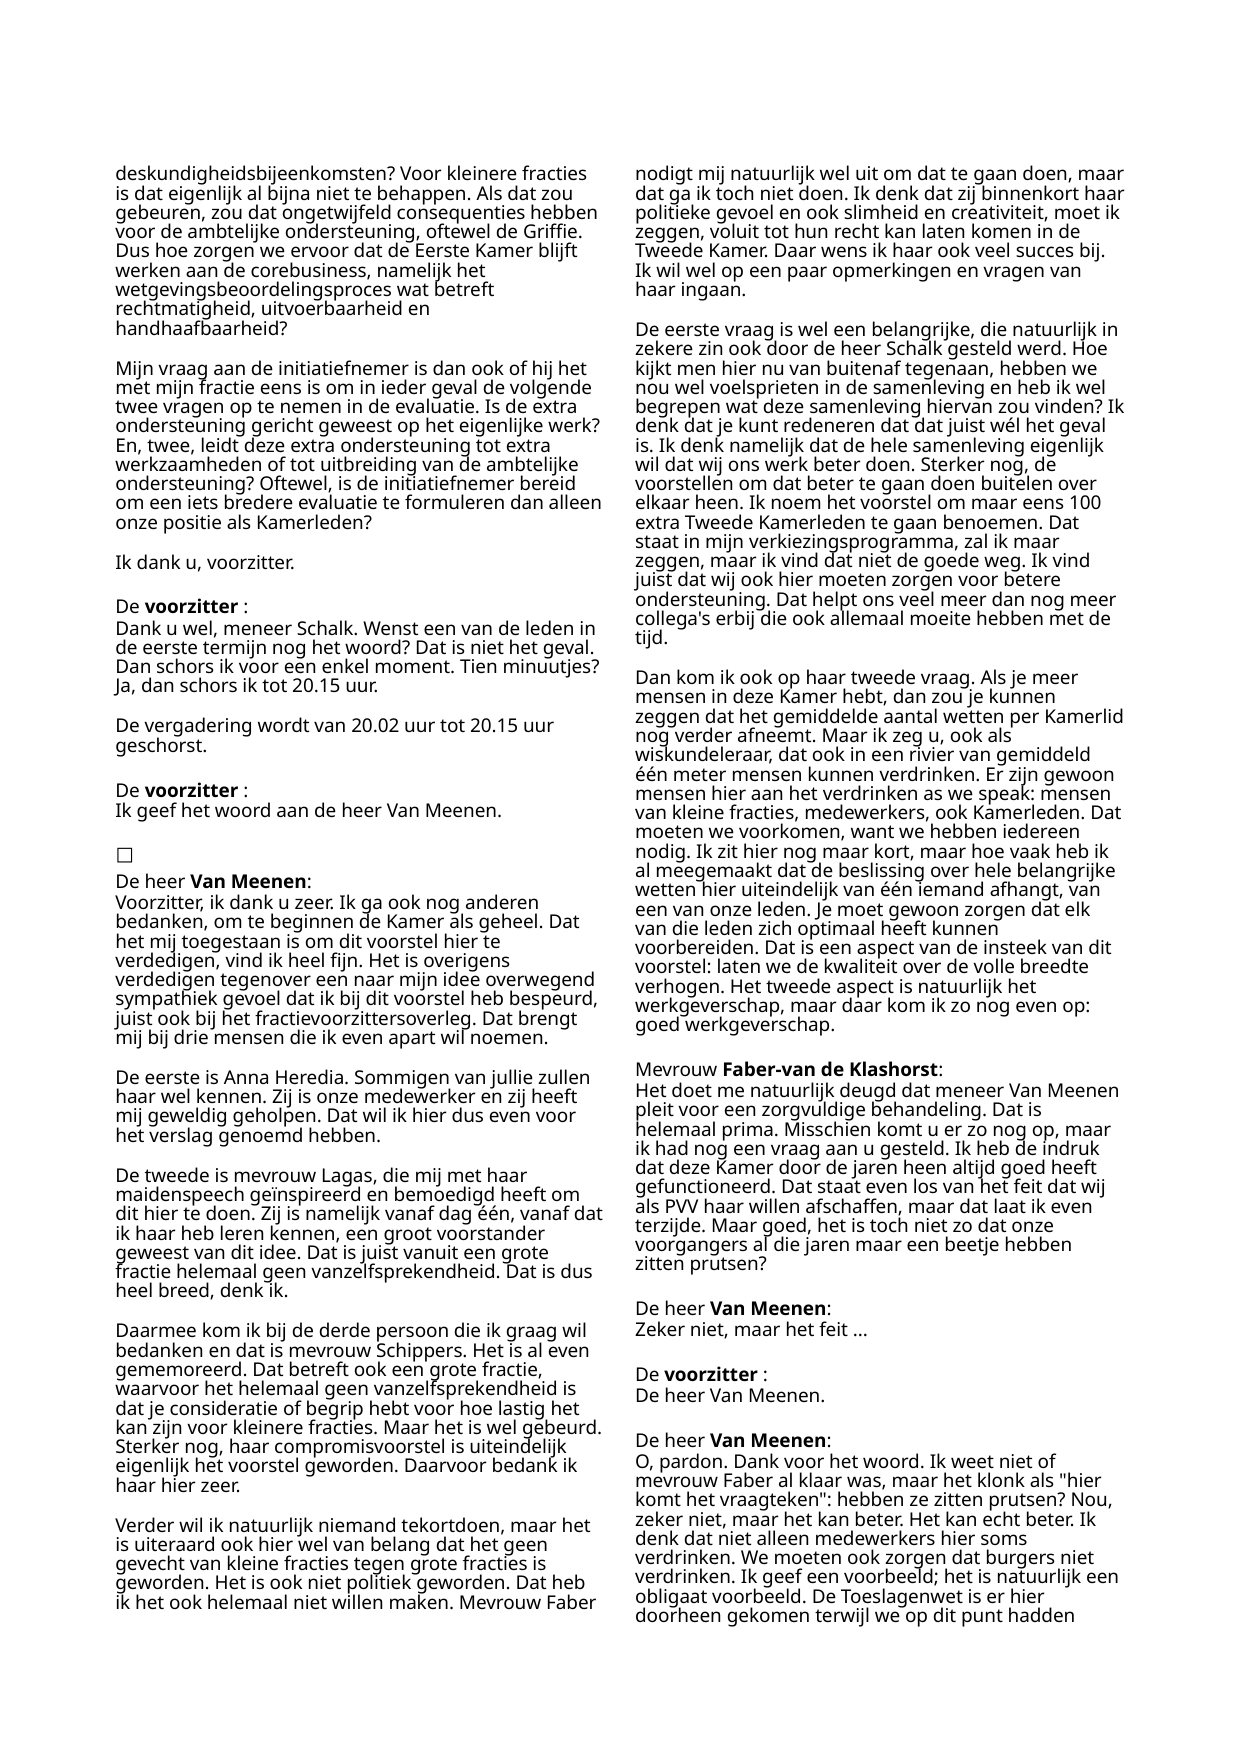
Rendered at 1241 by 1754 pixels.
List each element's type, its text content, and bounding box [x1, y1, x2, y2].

text Dan kom ik ook op haar tweede vraag. Als je meer mensen in deze Kamer hebt, dan zou je kunnen zeggen dat het gemiddelde aantal wetten per Kamerlid nog verder afneemt. Maar ik zeg u, ook als wiskundeleraar, dat ook in een rivier van gemiddeld één meter mensen kunnen verdrinken. Er zijn gewoon mensen hier aan het verdrinken as we speak: mensen van kleine fracties, medewerkers, ook Kamerleden. Dat moeten we voorkomen, want we hebben iedereen nodig. Ik zit hier nog maar kort, maar hoe vaak heb ik al meegemaakt dat de beslissing over hele belangrijke wetten hier uiteindelijk van één iemand afhangt, van een van onze leden. Je moet gewoon zorgen dat elk van die leden zich optimaal heeft kunnen voorbereiden. Dat is een aspect van de insteek van dit voorstel: laten we de kwaliteit over de volle breedte verhogen. Het tweede aspect is natuurlijk het werkgeverschap, maar daar kom ik zo nog even op: goed werkgeverschap. [635, 669, 1125, 1035]
text nodigt mij natuurlijk wel uit om dat te gaan doen, maar dat ga ik toch niet doen. Ik denk dat zij binnenkort haar politieke gevoel en ook slimheid en creativiteit, moet ik zeggen, voluit tot hun recht kan laten komen in de Tweede Kamer. Daar wens ik haar ook veel succes bij. Ik wil wel op een paar opmerkingen en vragen van haar ingaan. [635, 165, 1125, 300]
text deskundigheidsbijeenkomsten? Voor kleinere fracties is dat eigenlijk al bijna niet te behappen. Als dat zou gebeuren, zou dat ongetwijfeld consequenties hebben voor de ambtelijke ondersteuning, oftewel de Griffie. Dus hoe zorgen we ervoor dat de Eerste Kamer blijft werken aan de corebusiness, namelijk het wetgevingsbeoordelingsproces wat betreft rechtmatigheid, uitvoerbaarheid en handhaafbaarheid? [115, 165, 605, 339]
text De voorzitter : [635, 1361, 1125, 1387]
text O, pardon. Dank voor het woord. Ik weet niet of mevrouw Faber al klaar was, maar het klonk als "hier komt het vraagteken": hebben ze zitten prutsen? Nou, zeker niet, maar het kan beter. Het kan echt beter. Ik denk dat niet alleen medewerkers hier soms verdrinken. We moeten ook zorgen dat burgers niet verdrinken. Ik geef een voorbeeld; het is natuurlijk een obligaat voorbeeld. De Toeslagenwet is er hier doorheen gekomen terwijl we op dit punt hadden [635, 1453, 1125, 1626]
text De heer Van Meenen: [635, 1296, 1125, 1321]
text ⬜ [115, 843, 605, 868]
text De eerste is Anna Heredia. Sommigen van jullie zullen haar wel kennen. Zij is onze medewerker en zij heeft mij geweldig geholpen. Dat wil ik hier dus even voor het verslag genoemd hebben. [115, 1069, 605, 1146]
text Ik geef het woord aan de heer Van Meenen. [115, 802, 605, 822]
text Mevrouw Faber-van de Klashorst: [635, 1056, 1125, 1082]
text Verder wil ik natuurlijk niemand tekortdoen, maar het is uiteraard ook hier wel van belang dat het geen gevecht van kleine fracties tegen grote fracties is geworden. Het is ook niet politiek geworden. Dat heb ik het ook helemaal niet willen maken. Mevrouw Faber [115, 1517, 605, 1613]
text De tweede is mevrouw Lagas, die mij met haar maidenspeech geïnspireerd en bemoedigd heeft om dit hier te doen. Zij is namelijk vanaf dag één, vanaf dat ik haar heb leren kennen, een groot voorstander geweest van dit idee. Dat is juist vanuit een grote fractie helemaal geen vanzelfsprekendheid. Dat is dus heel breed, denk ik. [115, 1167, 605, 1302]
text Zeker niet, maar het feit ... [635, 1321, 1125, 1341]
text De voorzitter : [115, 777, 605, 802]
text De eerste vraag is wel een belangrijke, die natuurlijk in zekere zin ook door de heer Schalk gesteld werd. Hoe kijkt men hier nu van buitenaf tegenaan, hebben we nou wel voelsprieten in de samenleving en heb ik wel begrepen wat deze samenleving hiervan zou vinden? Ik denk dat je kunt redeneren dat dat juist wél het geval is. Ik denk namelijk dat de hele samenleving eigenlijk wil dat wij ons werk beter doen. Sterker nog, de voorstellen om dat beter te gaan doen buitelen over elkaar heen. Ik noem het voorstel om maar eens 100 extra Tweede Kamerleden te gaan benoemen. Dat staat in mijn verkiezingsprogramma, zal ik maar zeggen, maar ik vind dat niet de goede weg. Ik vind juist dat wij ook hier moeten zorgen voor betere ondersteuning. Dat helpt ons veel meer dan nog meer collega's erbij die ook allemaal moeite hebben met de tijd. [635, 321, 1125, 648]
text Voorzitter, ik dank u zeer. Ik ga ook nog anderen bedanken, om te beginnen de Kamer als geheel. Dat het mij toegestaan is om dit voorstel hier te verdedigen, vind ik heel fijn. Het is overigens verdedigen tegenover een naar mijn idee overwegend sympathiek gevoel dat ik bij dit voorstel heb bespeurd, juist ook bij het fractievoorzittersoverleg. Dat brengt mij bij drie mensen die ik even apart wil noemen. [115, 894, 605, 1048]
text De vergadering wordt van 20.02 uur tot 20.15 uur geschorst. [115, 717, 605, 756]
text De voorzitter : [115, 594, 605, 619]
text De heer Van Meenen. [635, 1387, 1125, 1406]
text De heer Van Meenen: [635, 1427, 1125, 1453]
text De heer Van Meenen: [115, 868, 605, 894]
text Mijn vraag aan de initiatiefnemer is dan ook of hij het met mijn fractie eens is om in ieder geval de volgende twee vragen op te nemen in de evaluatie. Is de extra ondersteuning gericht geweest op het eigenlijke werk? En, twee, leidt deze extra ondersteuning tot extra werkzaamheden of tot uitbreiding van de ambtelijke ondersteuning? Oftewel, is de initiatiefnemer bereid om een iets bredere evaluatie te formuleren dan alleen onze positie als Kamerleden? [115, 359, 605, 533]
text Het doet me natuurlijk deugd dat meneer Van Meenen pleit voor een zorgvuldige behandeling. Dat is helemaal prima. Misschien komt u er zo nog op, maar ik had nog een vraag aan u gesteld. Ik heb de indruk dat deze Kamer door de jaren heen altijd goed heeft gefunctioneerd. Dat staat even los van het feit dat wij als PVV haar willen afschaffen, maar dat laat ik even terzijde. Maar goed, het is toch niet zo dat onze voorgangers al die jaren maar een beetje hebben zitten prutsen? [635, 1082, 1125, 1275]
text Dank u wel, meneer Schalk. Wenst een van de leden in de eerste termijn nog het woord? Dat is niet het geval. Dan schors ik voor een enkel moment. Tien minuutjes? Ja, dan schors ik tot 20.15 uur. [115, 619, 605, 697]
text Daarmee kom ik bij de derde persoon die ik graag wil bedanken en dat is mevrouw Schippers. Het is al even gememoreerd. Dat betreft ook een grote fractie, waarvoor het helemaal geen vanzelfsprekendheid is dat je consideratie of begrip hebt voor hoe lastig het kan zijn voor kleinere fracties. Maar het is wel gebeurd. Sterker nog, haar compromisvoorstel is uiteindelijk eigenlijk het voorstel geworden. Daarvoor bedank ik haar hier zeer. [115, 1322, 605, 1496]
text Ik dank u, voorzitter. [115, 554, 605, 573]
